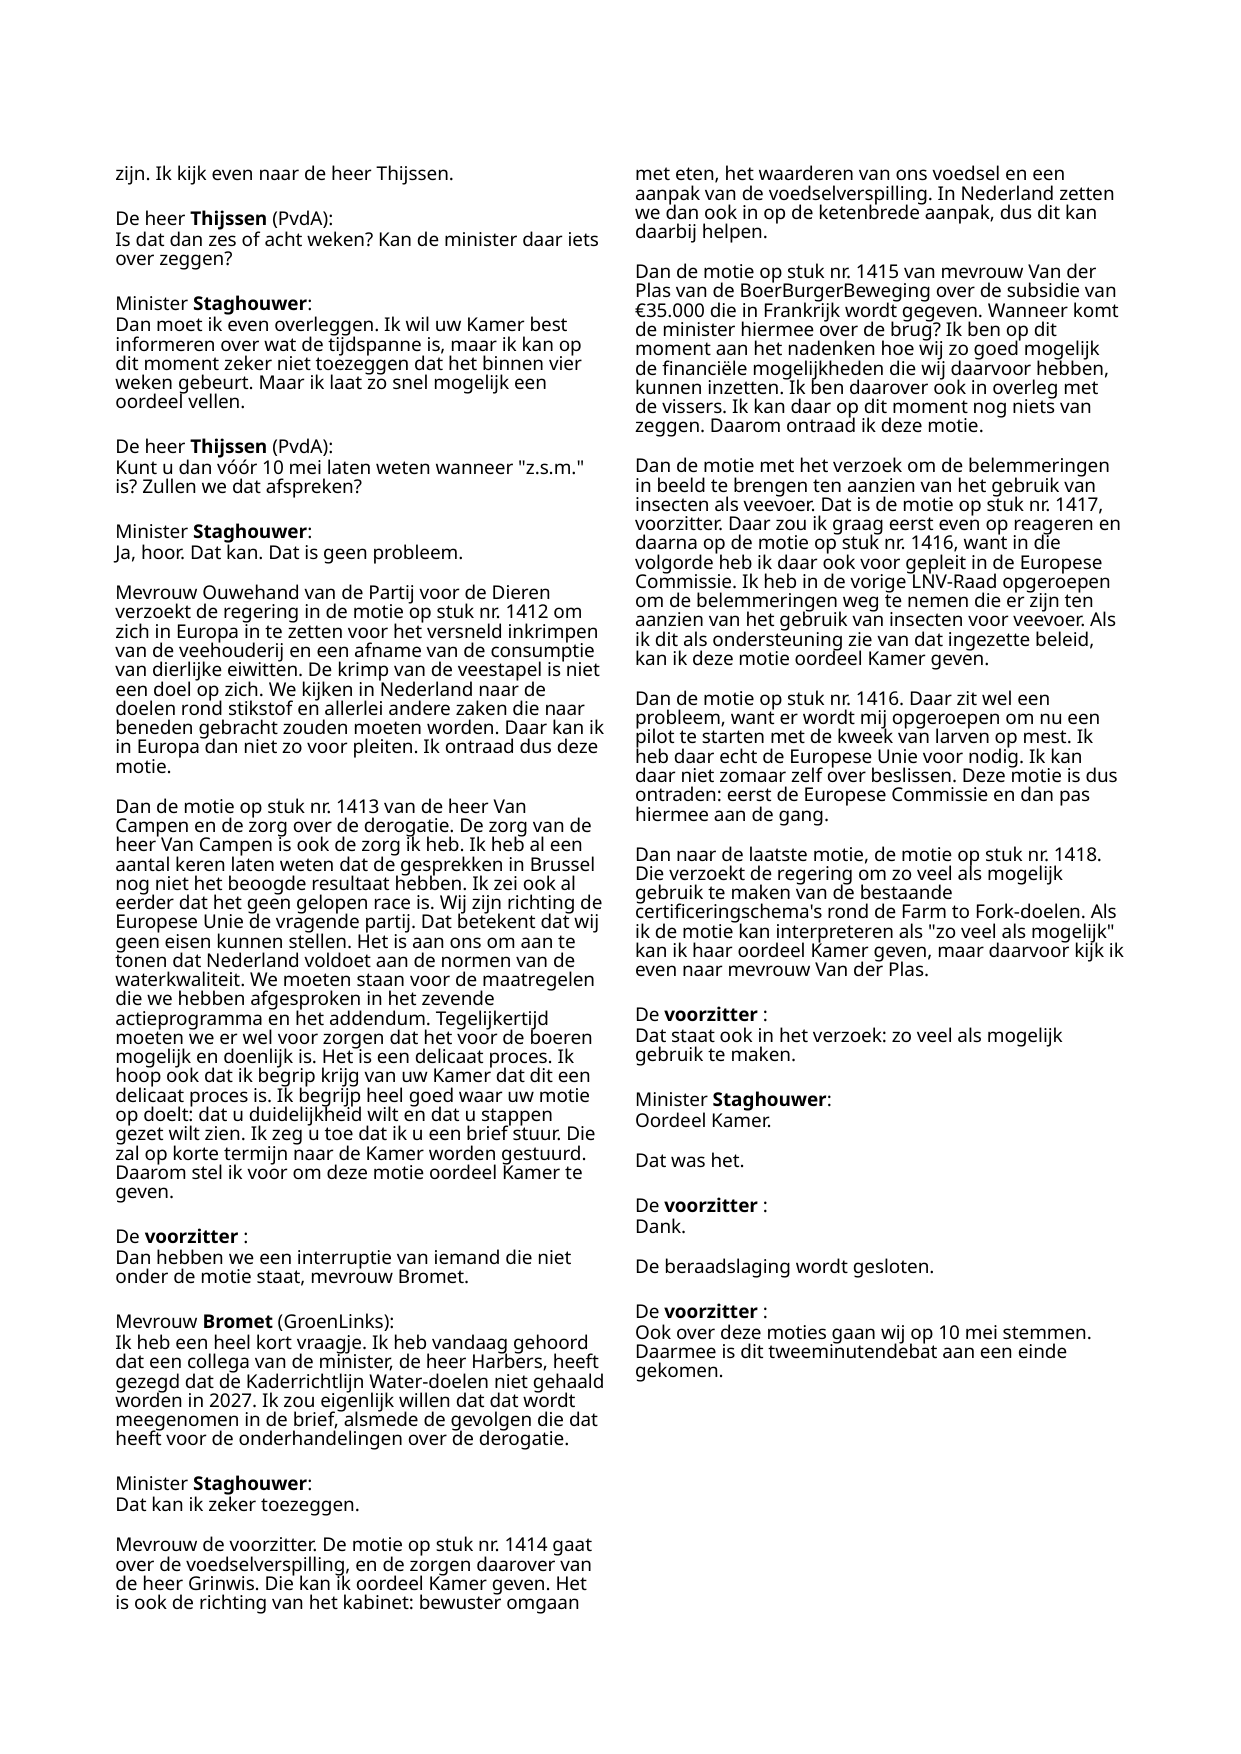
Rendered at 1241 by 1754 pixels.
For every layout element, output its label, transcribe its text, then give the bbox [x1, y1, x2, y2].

text De voorzitter : [635, 1298, 1125, 1324]
text Dat was het. [635, 1152, 1125, 1171]
text Mevrouw Ouwehand van de Partij voor de Dieren verzoekt de regering in de motie op stuk nr. 1412 om zich in Europa in te zetten voor het versneld inkrimpen van de veehouderij en een afname van de consumptie van dierlijke eiwitten. De krimp van de veestapel is niet een doel op zich. We kijken in Nederland naar de doelen rond stikstof en allerlei andere zaken die naar beneden gebracht zouden moeten worden. Daar kan ik in Europa dan niet zo voor pleiten. Ik ontraad dus deze motie. [115, 584, 605, 777]
text Mevrouw Bromet (GroenLinks): [115, 1308, 605, 1334]
text Ik heb een heel kort vraagje. Ik heb vandaag gehoord dat een collega van de minister, de heer Harbers, heeft gezegd dat de Kaderrichtlijn Water-doelen niet gehaald worden in 2027. Ik zou eigenlijk willen dat dat wordt meegenomen in de brief, alsmede de gevolgen die dat heeft voor de onderhandelingen over de derogatie. [115, 1334, 605, 1450]
text Dan hebben we een interruptie van iemand die niet onder de motie staat, mevrouw Bromet. [115, 1249, 605, 1287]
text De heer Thijssen (PvdA): [115, 205, 605, 231]
text Dan de motie met het verzoek om de belemmeringen in beeld te brengen ten aanzien van het gebruik van insecten als veevoer. Dat is de motie op stuk nr. 1417, voorzitter. Daar zou ik graag eerst even op reageren en daarna op de motie op stuk nr. 1416, want in die volgorde heb ik daar ook voor gepleit in de Europese Commissie. Ik heb in de vorige LNV-Raad opgeroepen om de belemmeringen weg te nemen die er zijn ten aanzien van het gebruik van insecten voor veevoer. Als ik dit als ondersteuning zie van dat ingezette beleid, kan ik deze motie oordeel Kamer geven. [635, 457, 1125, 669]
text Minister Staghouwer: [115, 518, 605, 544]
text Ja, hoor. Dat kan. Dat is geen probleem. [115, 544, 605, 563]
text De heer Thijssen (PvdA): [115, 433, 605, 459]
text De voorzitter : [635, 1192, 1125, 1218]
text Minister Staghouwer: [635, 1086, 1125, 1112]
text zijn. Ik kijk even naar de heer Thijssen. [115, 165, 605, 184]
text Dan naar de laatste motie, de motie op stuk nr. 1418. Die verzoekt de regering om zo veel als mogelijk gebruik te maken van de bestaande certificeringschema's rond de Farm to Fork-doelen. Als ik de motie kan interpreteren als "zo veel als mogelijk" kan ik haar oordeel Kamer geven, maar daarvoor kijk ik even naar mevrouw Van der Plas. [635, 846, 1125, 981]
text Oordeel Kamer. [635, 1112, 1125, 1131]
text Dan de motie op stuk nr. 1413 van de heer Van Campen en de zorg over de derogatie. De zorg van de heer Van Campen is ook de zorg ik heb. Ik heb al een aantal keren laten weten dat de gesprekken in Brussel nog niet het beoogde resultaat hebben. Ik zei ook al eerder dat het geen gelopen race is. Wij zijn richting de Europese Unie de vragende partij. Dat betekent dat wij geen eisen kunnen stellen. Het is aan ons om aan te tonen dat Nederland voldoet aan de normen van de waterkwaliteit. We moeten staan voor de maatregelen die we hebben afgesproken in het zevende actieprogramma en het addendum. Tegelijkertijd moeten we er wel voor zorgen dat het voor de boeren mogelijk en doenlijk is. Het is een delicaat proces. Ik hoop ook dat ik begrip krijg van uw Kamer dat dit een delicaat proces is. Ik begrijp heel goed waar uw motie op doelt: dat u duidelijkheid wilt en dat u stappen gezet wilt zien. Ik zeg u toe dat ik u een brief stuur. Die zal op korte termijn naar de Kamer worden gestuurd. Daarom stel ik voor om deze motie oordeel Kamer te geven. [115, 798, 605, 1202]
text met eten, het waarderen van ons voedsel en een aanpak van de voedselverspilling. In Nederland zetten we dan ook in op de ketenbrede aanpak, dus dit kan daarbij helpen. [635, 165, 1125, 242]
text Kunt u dan vóór 10 mei laten weten wanneer "z.s.m." is? Zullen we dat afspreken? [115, 459, 605, 498]
text Dat kan ik zeker toezeggen. [115, 1496, 605, 1516]
text Dan moet ik even overleggen. Ik wil uw Kamer best informeren over wat de tijdspanne is, maar ik kan op dit moment zeker niet toezeggen dat het binnen vier weken gebeurt. Maar ik laat zo snel mogelijk een oordeel vellen. [115, 316, 605, 413]
text Minister Staghouwer: [115, 291, 605, 316]
text Ook over deze moties gaan wij op 10 mei stemmen. Daarmee is dit tweeminutendebat aan een einde gekomen. [635, 1324, 1125, 1382]
text Dan de motie op stuk nr. 1416. Daar zit wel een probleem, want er wordt mij opgeroepen om nu een pilot te starten met de kweek van larven op mest. Ik heb daar echt de Europese Unie voor nodig. Ik kan daar niet zomaar zelf over beslissen. Deze motie is dus ontraden: eerst de Europese Commissie en dan pas hiermee aan de gang. [635, 690, 1125, 825]
text Dank. [635, 1218, 1125, 1237]
text De voorzitter : [115, 1223, 605, 1249]
text Mevrouw de voorzitter. De motie op stuk nr. 1414 gaat over de voedselverspilling, en de zorgen daarover van de heer Grinwis. Die kan ik oordeel Kamer geven. Het is ook de richting van het kabinet: bewuster omgaan [115, 1536, 605, 1613]
text De beraadslaging wordt gesloten. [635, 1258, 1125, 1277]
text Dan de motie op stuk nr. 1415 van mevrouw Van der Plas van de BoerBurgerBeweging over de subsidie van €35.000 die in Frankrijk wordt gegeven. Wanneer komt de minister hiermee over de brug? Ik ben op dit moment aan het nadenken hoe wij zo goed mogelijk de financiële mogelijkheden die wij daarvoor hebben, kunnen inzetten. Ik ben daarover ook in overleg met de vissers. Ik kan daar op dit moment nog niets van zeggen. Daarom ontraad ik deze motie. [635, 263, 1125, 437]
text Minister Staghouwer: [115, 1471, 605, 1496]
text De voorzitter : [635, 1001, 1125, 1027]
text Dat staat ook in het verzoek: zo veel als mogelijk gebruik te maken. [635, 1027, 1125, 1066]
text Is dat dan zes of acht weken? Kan de minister daar iets over zeggen? [115, 231, 605, 270]
